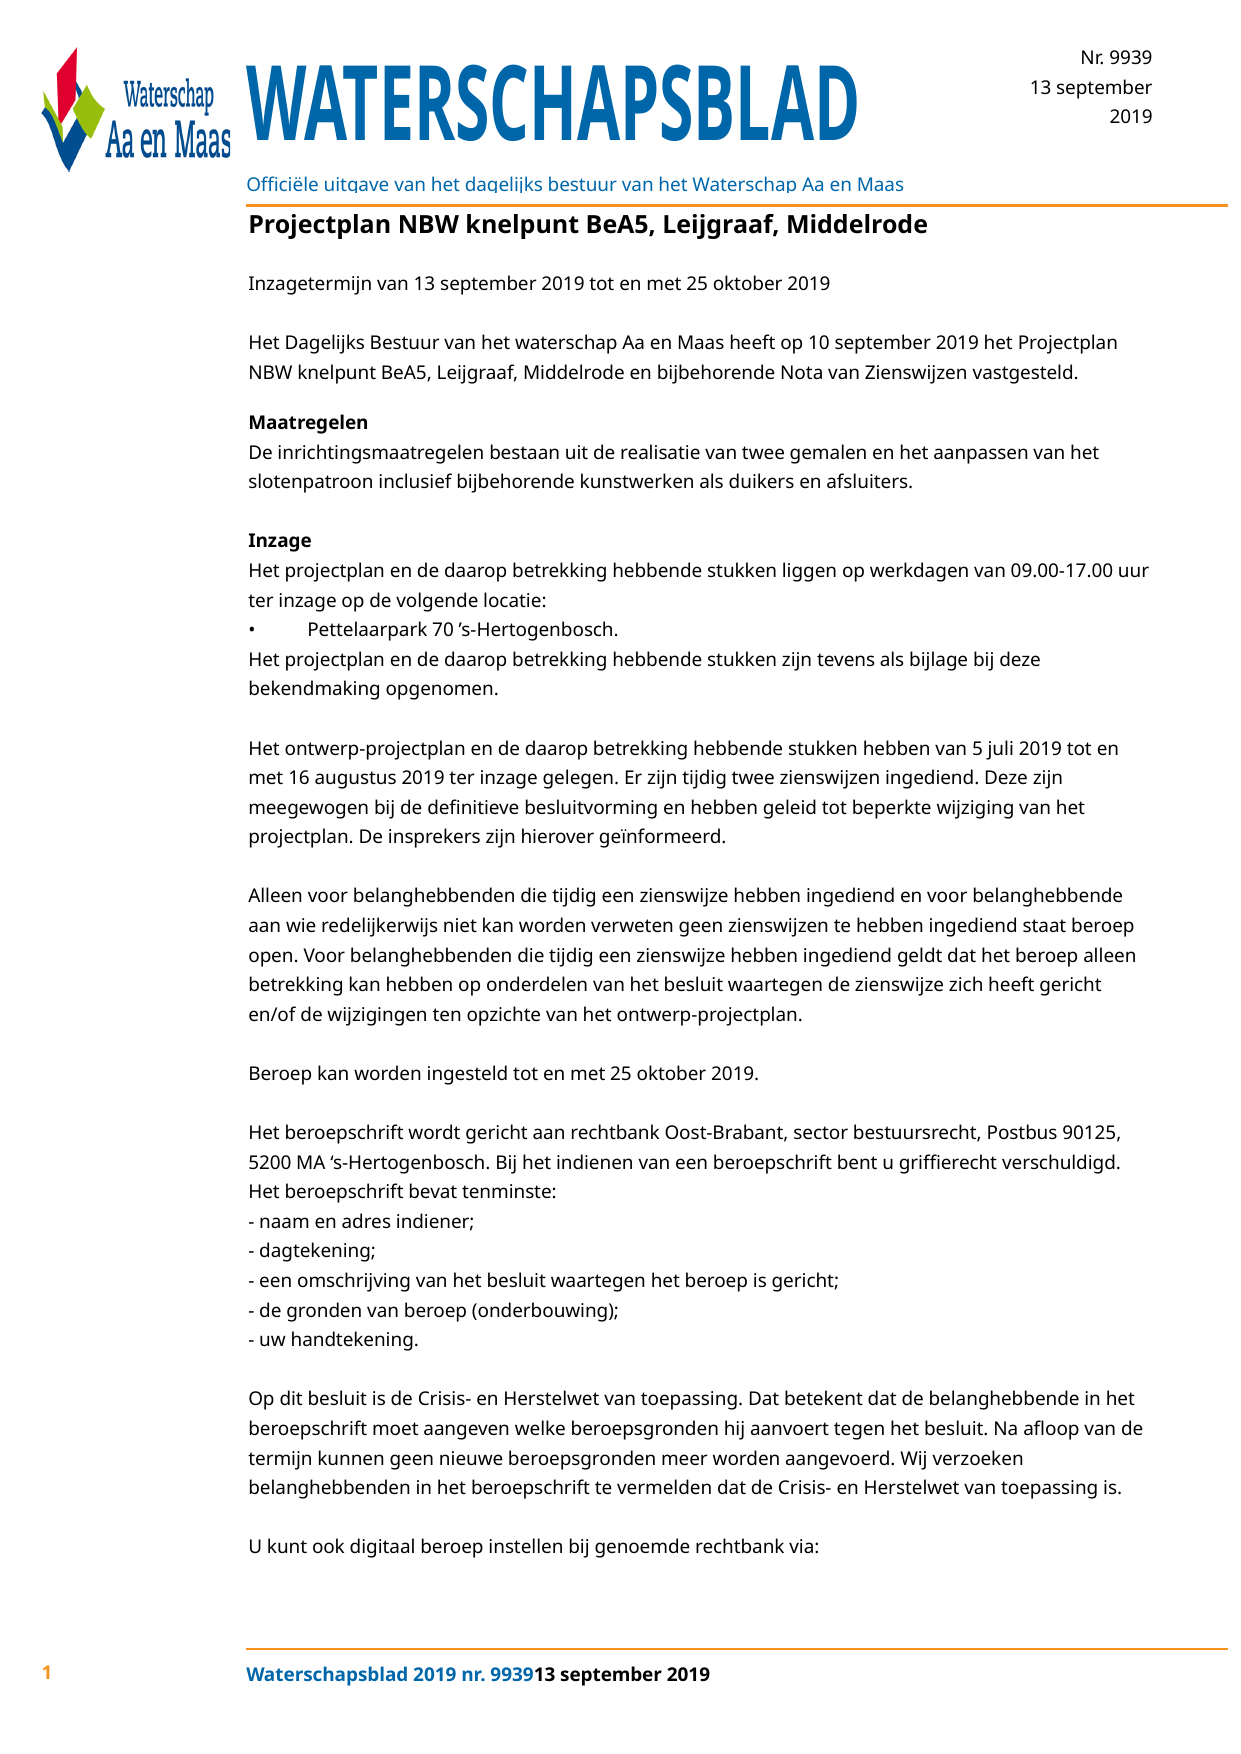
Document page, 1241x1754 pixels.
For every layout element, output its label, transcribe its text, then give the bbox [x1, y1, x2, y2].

text Het Dagelijks Bestuur van het waterschap Aa en Maas heeft op 10 september 2019 het Projectplan NBW knelpunt BeA5, Leijgraaf, Middelrode en bijbehorende Nota van Zienswijzen vastgesteld. [248, 329, 1152, 385]
text Beroep kan worden ingesteld tot en met 25 oktober 2019. [248, 1060, 1152, 1086]
text Op dit besluit is de Crisis- en Herstelwet van toepassing. Dat betekent dat de belanghebbende in het beroepschrift moet aangeven welke beroepsgronden hij aanvoert tegen het besluit. Na afloop van de termijn kunnen geen nieuwe beroepsgronden meer worden aangevoerd. Wij verzoeken belanghebbenden in het beroepschrift te vermelden dat de Crisis- en Herstelwet van toepassing is. [248, 1386, 1152, 1500]
text Het projectplan en de daarop betrekking hebbende stukken liggen op werkdagen van 09.00-17.00 uur ter inzage op de volgende locatie: [248, 557, 1152, 613]
text - naam en adres indiener; [248, 1208, 1152, 1234]
text U kunt ook digitaal beroep instellen bij genoemde rechtbank via: [248, 1533, 1152, 1559]
picture [41, 47, 231, 172]
text Het beroepschrift bevat tenminste: [248, 1178, 1152, 1204]
text Maatregelen [248, 409, 1152, 435]
text - dagtekening; [248, 1238, 1152, 1263]
text Inzagetermijn van 13 september 2019 tot en met 25 oktober 2019 [248, 270, 1152, 296]
list Pettelaarpark 70 ’s-Hertogenbosch. [248, 616, 1152, 642]
text Het beroepschrift wordt gericht aan rechtbank Oost-Brabant, sector bestuursrecht, Postbus 90125, 5200 MA ‘s-Hertogenbosch. Bij het indienen van een beroepschrift bent u griffierecht verschuldigd. [248, 1119, 1152, 1175]
text - de gronden van beroep (onderbouwing); [248, 1297, 1152, 1323]
text Het projectplan en de daarop betrekking hebbende stukken zijn tevens als bijlage bij deze bekendmaking opgenomen. [248, 646, 1152, 701]
text Projectplan NBW knelpunt BeA5, Leijgraaf, Middelrode [248, 207, 1152, 241]
text Het ontwerp-projectplan en de daarop betrekking hebbende stukken hebben van 5 juli 2019 tot en met 16 augustus 2019 ter inzage gelegen. Er zijn tijdig twee zienswijzen ingediend. Deze zijn meegewogen bij de definitieve besluitvorming en hebben geleid tot beperkte wijziging van het projectplan. De insprekers zijn hierover geïnformeerd. [248, 735, 1152, 849]
text De inrichtingsmaatregelen bestaan uit de realisatie van twee gemalen en het aanpassen van het slotenpatroon inclusief bijbehorende kunstwerken als duikers en afsluiters. [248, 439, 1152, 494]
text - een omschrijving van het besluit waartegen het beroep is gericht; [248, 1267, 1152, 1293]
text Alleen voor belanghebbenden die tijdig een zienswijze hebben ingediend en voor belanghebbende aan wie redelijkerwijs niet kan worden verweten geen zienswijzen te hebben ingediend staat beroep open. Voor belanghebbenden die tijdig een zienswijze hebben ingediend geldt dat het beroep alleen betrekking kan hebben op onderdelen van het besluit waartegen de zienswijze zich heeft gericht en/of de wijzigingen ten opzichte van het ontwerp-projectplan. [248, 883, 1152, 1027]
text - uw handtekening. [248, 1326, 1152, 1352]
text Inzage [248, 528, 1152, 553]
